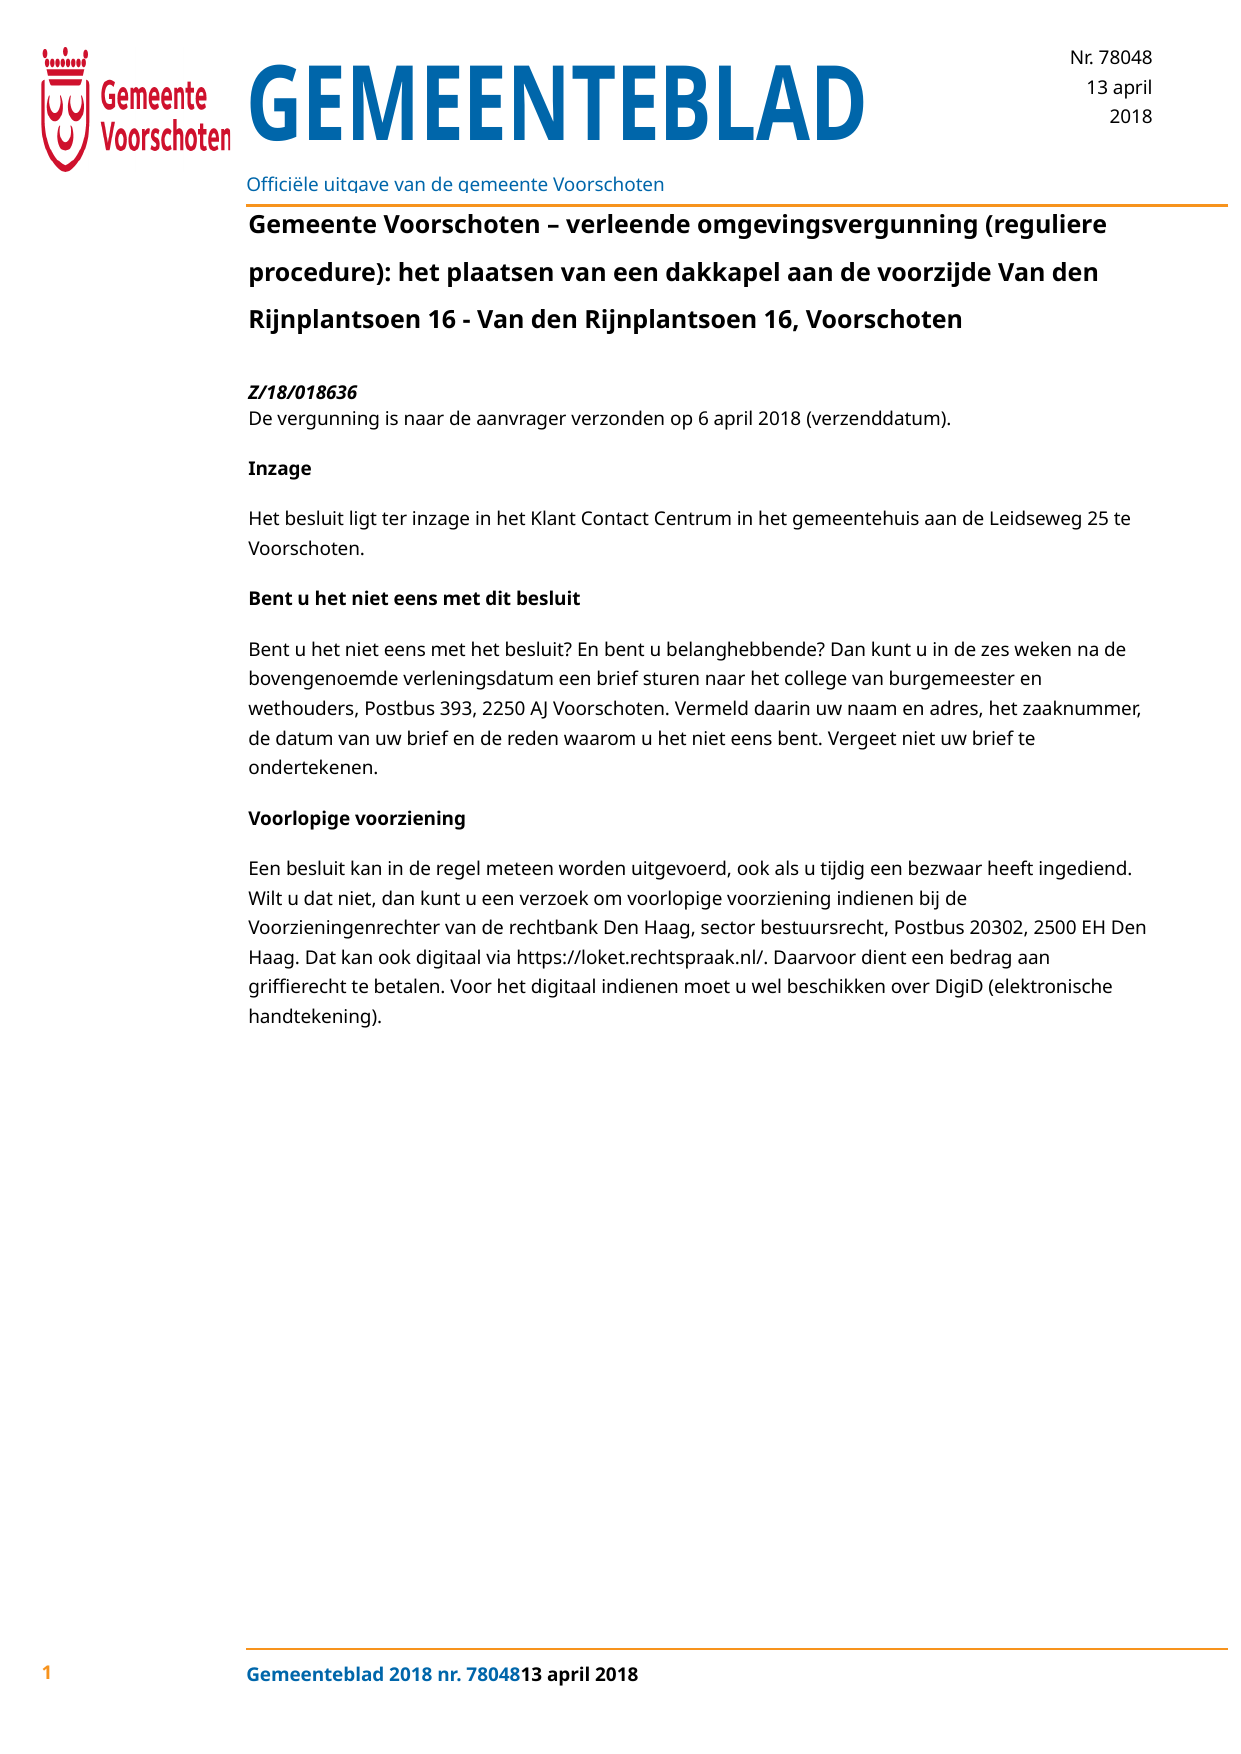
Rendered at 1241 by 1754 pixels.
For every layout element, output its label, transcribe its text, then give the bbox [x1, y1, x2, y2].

text Het besluit ligt ter inzage in het Klant Contact Centrum in het gemeentehuis aan de Leidseweg 25 te Voorschoten. [248, 506, 1152, 561]
text Bent u het niet eens met het besluit? En bent u belanghebbende? Dan kunt u in de zes weken na de bovengenoemde verleningsdatum een brief sturen naar het college van burgemeester en wethouders, Postbus 393, 2250 AJ Voorschoten. Vermeld daarin uw naam en adres, het zaaknummer, de datum van uw brief en de reden waarom u het niet eens bent. Vergeet niet uw brief te ondertekenen. [248, 636, 1152, 780]
text Voorlopige voorziening [248, 805, 1152, 831]
text Inzage [248, 455, 1152, 481]
picture [41, 47, 231, 172]
text De vergunning is naar de aanvrager verzonden op 6 april 2018 (verzenddatum). [248, 405, 1152, 431]
text Gemeente Voorschoten – verleende omgevingsvergunning (reguliere procedure): het plaatsen van een dakkapel aan de voorzijde Van den Rijnplantsoen 16 - Van den Rijnplantsoen 16, Voorschoten [248, 207, 1152, 336]
text Bent u het niet eens met dit besluit [248, 586, 1152, 611]
text Z/18/018636 [248, 379, 1152, 405]
text Een besluit kan in de regel meteen worden uitgevoerd, ook als u tijdig een bezwaar heeft ingediend. Wilt u dat niet, dan kunt u een verzoek om voorlopige voorziening indienen bij de Voorzieningenrechter van de rechtbank Den Haag, sector bestuursrecht, Postbus 20302, 2500 EH Den Haag. Dat kan ook digitaal via https://loket.rechtspraak.nl/. Daarvoor dient een bedrag aan griffierecht te betalen. Voor het digitaal indienen moet u wel beschikken over DigiD (elektronische handtekening). [248, 855, 1152, 1029]
